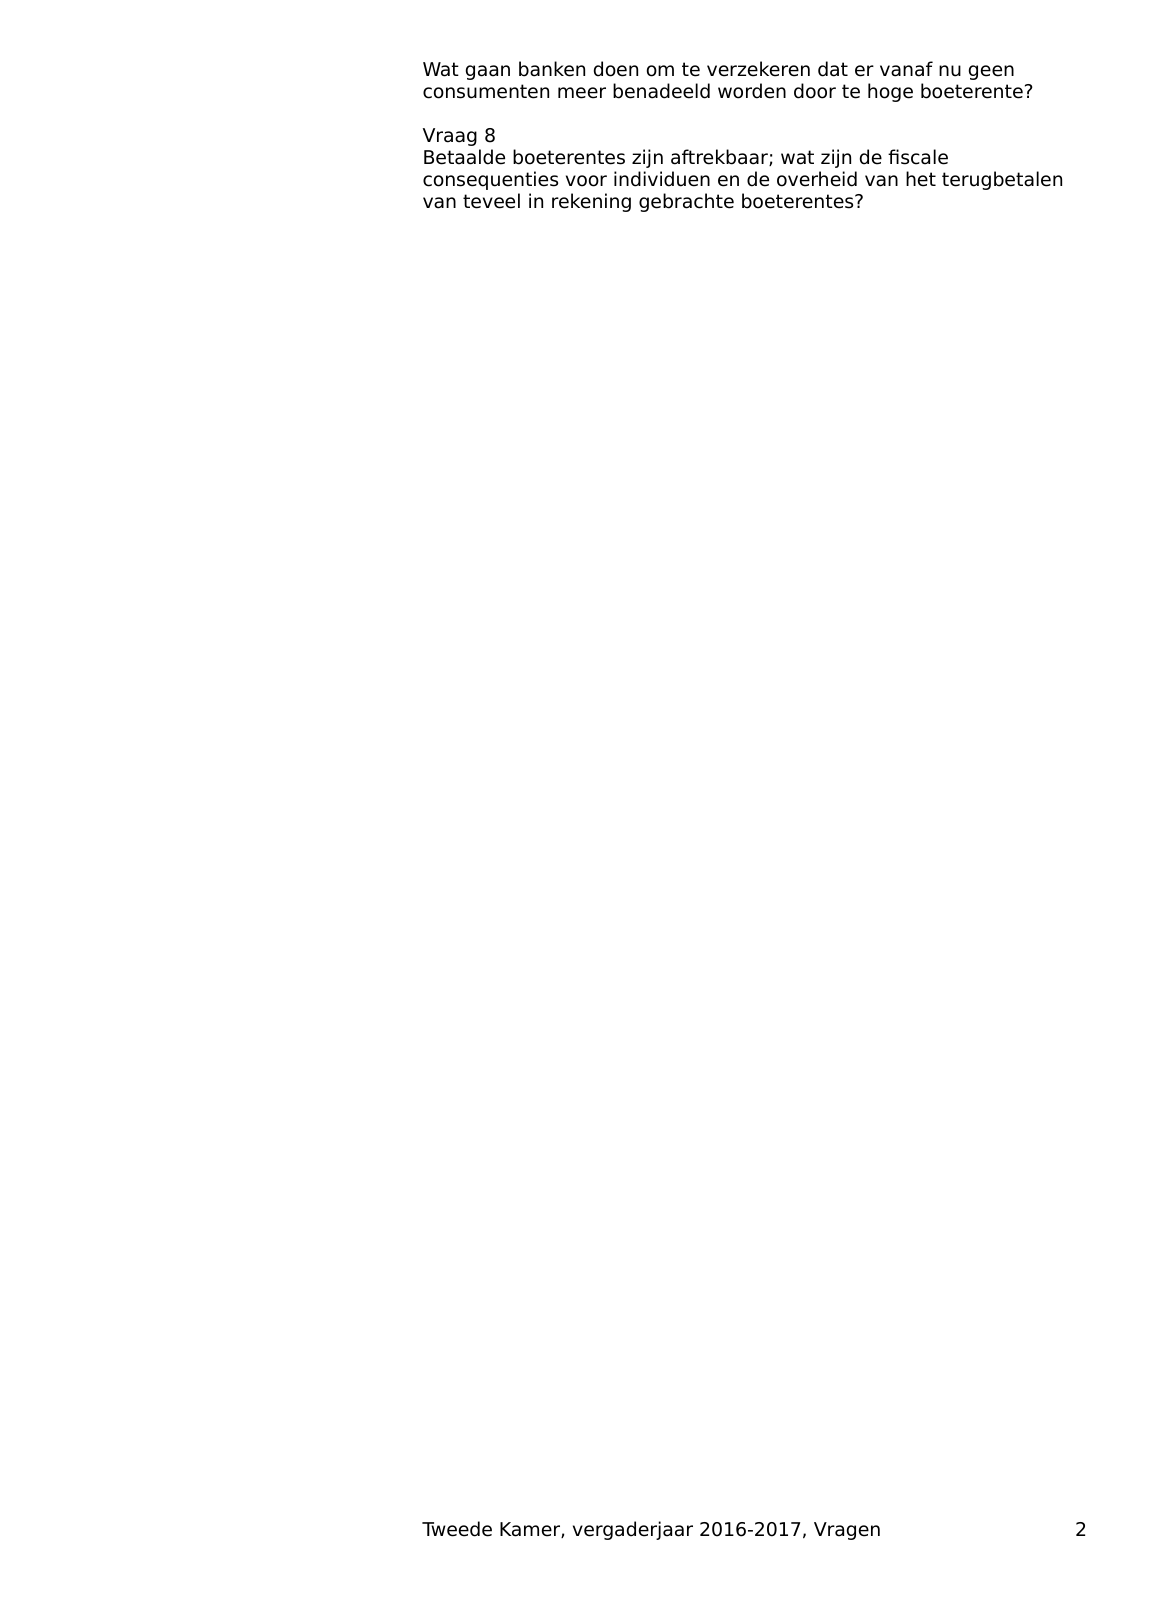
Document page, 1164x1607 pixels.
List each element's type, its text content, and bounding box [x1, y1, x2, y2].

text Wat gaan banken doen om te verzekeren dat er vanaf nu geen consumenten meer benadeeld worden door te hoge boeterente? [422, 59, 1087, 103]
text Vraag 8 [422, 125, 1087, 147]
text Betaalde boeterentes zijn aftrekbaar; wat zijn de fiscale consequenties voor individuen en de overheid van het terugbetalen van teveel in rekening gebrachte boeterentes? [422, 147, 1087, 213]
